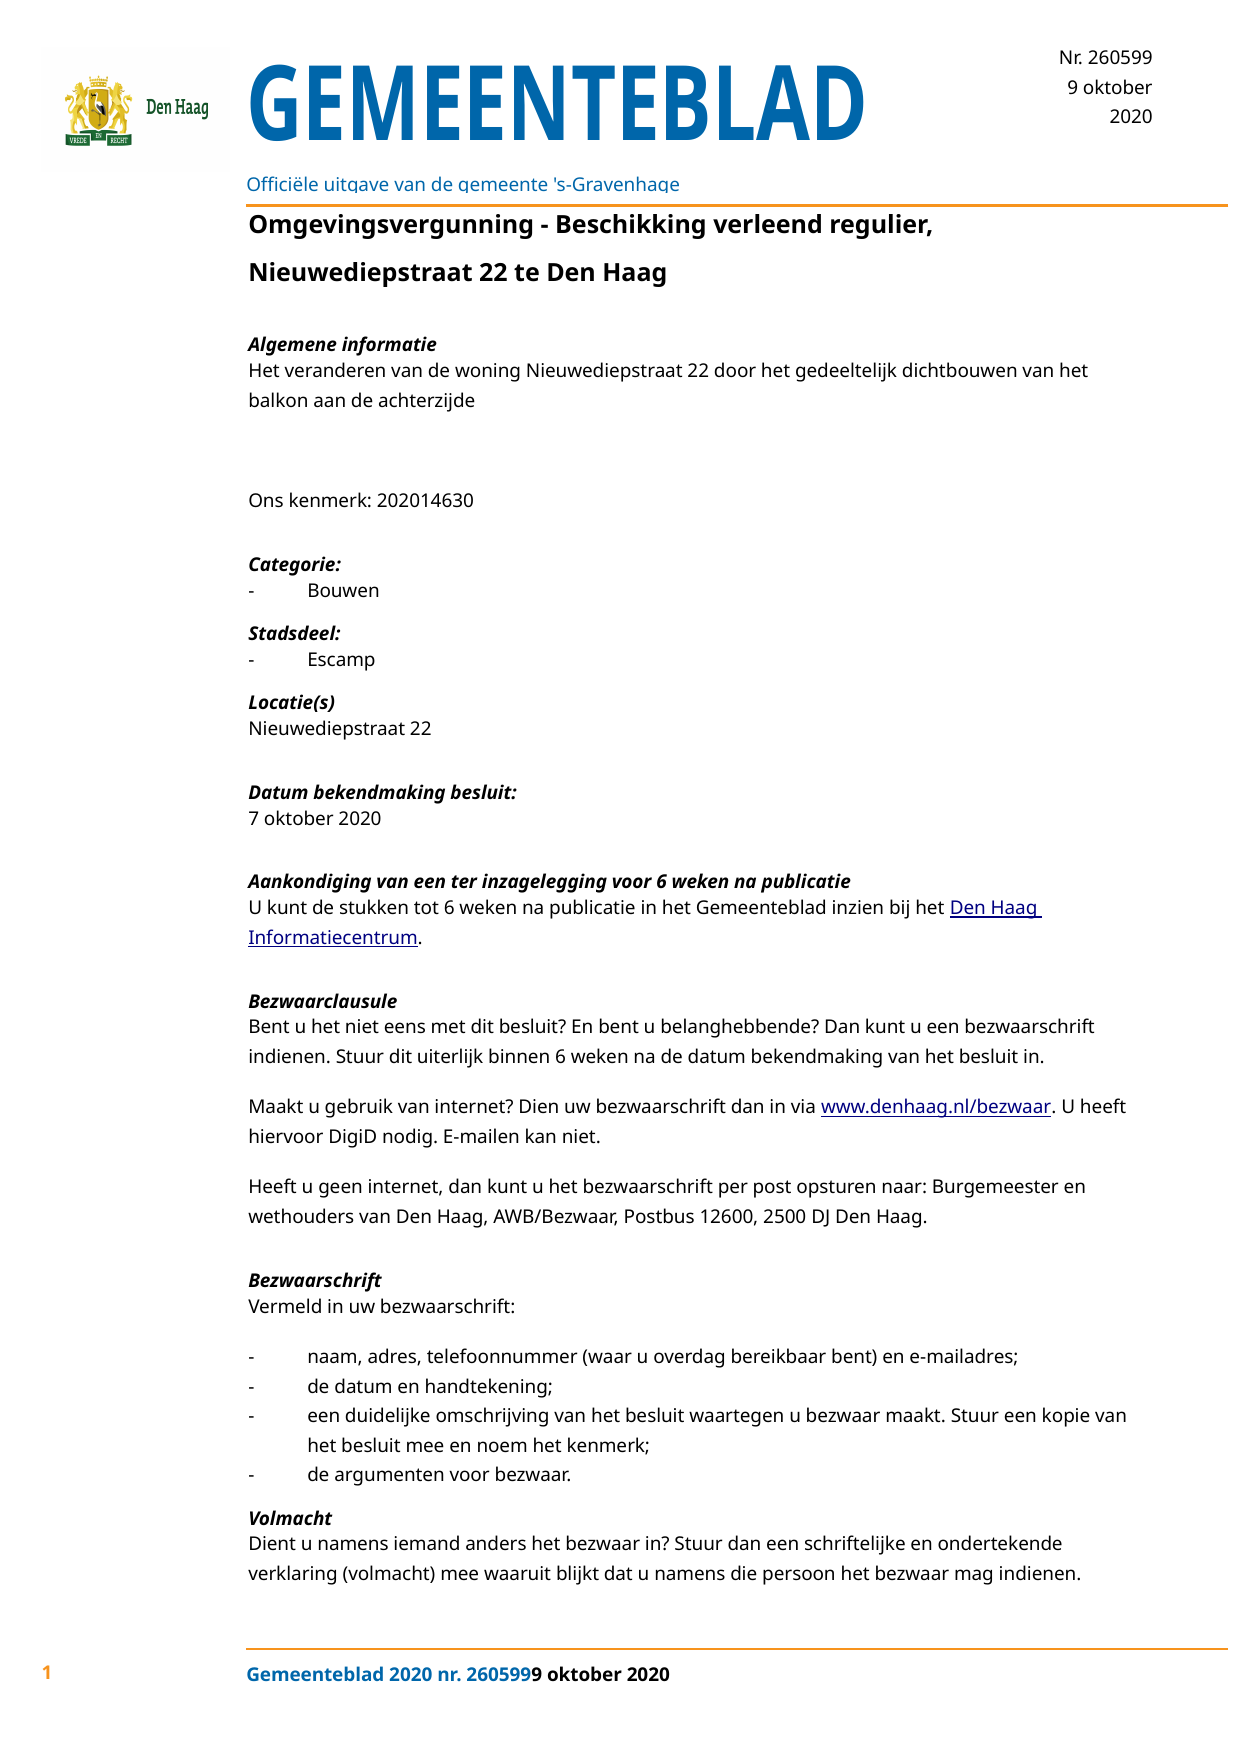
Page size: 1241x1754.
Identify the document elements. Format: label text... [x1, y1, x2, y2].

list Escamp [248, 646, 1152, 672]
text Stadsdeel: [248, 620, 1152, 646]
list de datum en handtekening; [248, 1373, 1152, 1399]
text Dient u namens iemand anders het bezwaar in? Stuur dan een schriftelijke en ondertekende verklaring (volmacht) mee waaruit blijkt dat u namens die persoon het bezwaar mag indienen. [248, 1531, 1152, 1586]
text Bezwaarclausule [248, 988, 1152, 1014]
list een duidelijke omschrijving van het besluit waartegen u bezwaar maakt. Stuur een kopie van het besluit mee en noem het kenmerk; [248, 1402, 1152, 1458]
text Ons kenmerk: 202014630 [248, 488, 1152, 513]
text Locatie(s) [248, 689, 1152, 715]
text Volmacht [248, 1505, 1152, 1531]
text U kunt de stukken tot 6 weken na publicatie in het Gemeenteblad inzien bij het Den Haag Informatiecentrum. [248, 894, 1152, 950]
list naam, adres, telefoonnummer (waar u overdag bereikbaar bent) en e-mailadres; [248, 1343, 1152, 1369]
text Vermeld in uw bezwaarschrift: [248, 1293, 1152, 1319]
text Bezwaarschrift [248, 1267, 1152, 1293]
text Maakt u gebruik van internet? Dien uw bezwaarschrift dan in via www.denhaag.nl/bezwaar. U heeft hiervoor DigiD nodig. E-mailen kan niet. [248, 1094, 1152, 1149]
list de argumenten voor bezwaar. [248, 1462, 1152, 1487]
text Categorie: [248, 552, 1152, 577]
text Heeft u geen internet, dan kunt u het bezwaarschrift per post opsturen naar: Burgemeester en wethouders van Den Haag, AWB/Bezwaar, Postbus 12600, 2500 DJ Den Haag. [248, 1174, 1152, 1229]
text Omgevingsvergunning - Beschikking verleend regulier, Nieuwediepstraat 22 te Den Haag [248, 207, 1152, 288]
picture [41, 47, 231, 172]
text 7 oktober 2020 [248, 805, 1152, 830]
text Datum bekendmaking besluit: [248, 779, 1152, 805]
text Nieuwediepstraat 22 [248, 715, 1152, 741]
text Algemene informatie [248, 331, 1152, 357]
text Aankondiging van een ter inzagelegging voor 6 weken na publicatie [248, 869, 1152, 894]
text Bent u het niet eens met dit besluit? En bent u belanghebbende? Dan kunt u een bezwaarschrift indienen. Stuur dit uiterlijk binnen 6 weken na de datum bekendmaking van het besluit in. [248, 1014, 1152, 1069]
text Het veranderen van de woning Nieuwediepstraat 22 door het gedeeltelijk dichtbouwen van het balkon aan de achterzijde [248, 357, 1152, 412]
list Bouwen [248, 577, 1152, 603]
